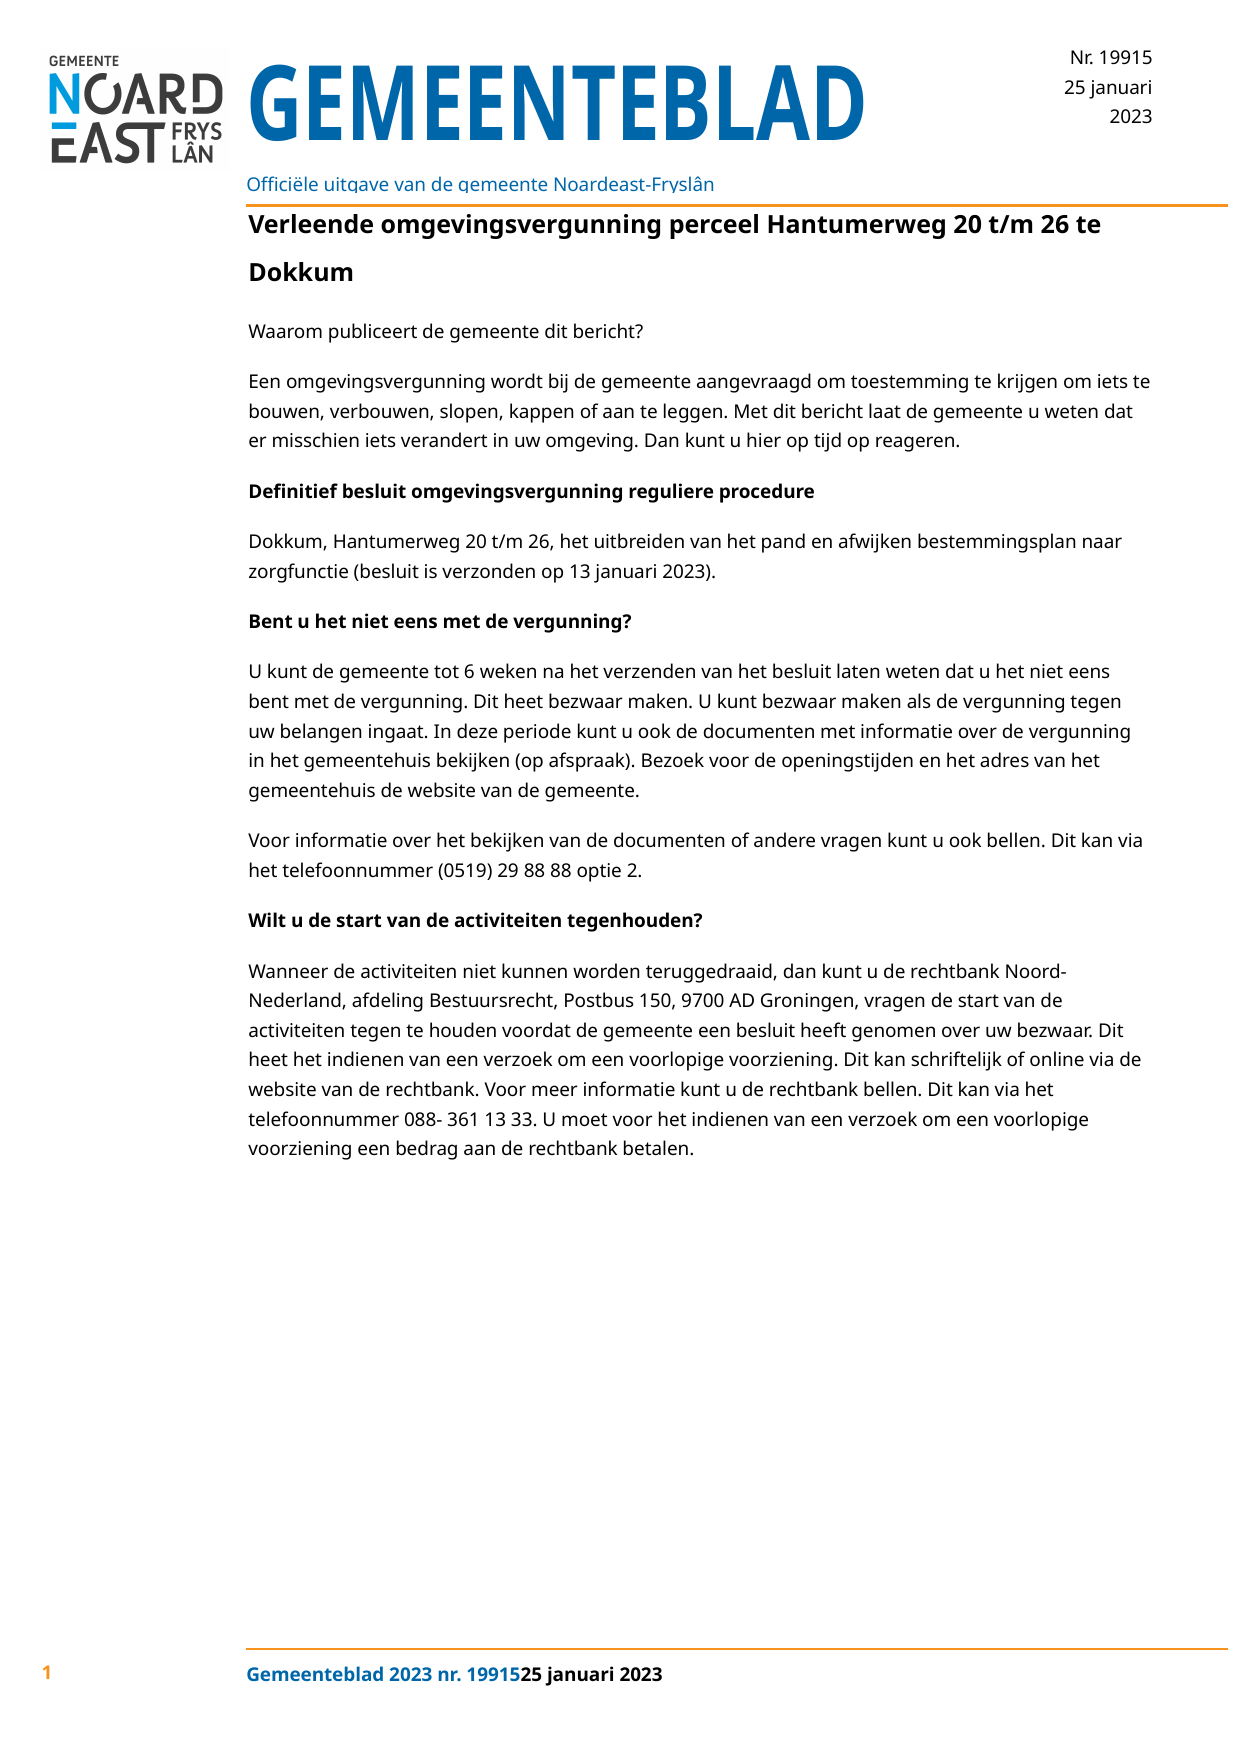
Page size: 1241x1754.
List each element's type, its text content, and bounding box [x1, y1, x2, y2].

text Voor informatie over het bekijken van de documenten of andere vragen kunt u ook bellen. Dit kan via het telefoonnummer (0519) 29 88 88 optie 2. [248, 827, 1152, 883]
text Verleende omgevingsvergunning perceel Hantumerweg 20 t/m 26 te Dokkum [248, 207, 1152, 288]
text U kunt de gemeente tot 6 weken na het verzenden van het besluit laten weten dat u het niet eens bent met de vergunning. Dit heet bezwaar maken. U kunt bezwaar maken als de vergunning tegen uw belangen ingaat. In deze periode kunt u ook de documenten met informatie over de vergunning in het gemeentehuis bekijken (op afspraak). Bezoek voor de openingstijden en het adres van het gemeentehuis de website van de gemeente. [248, 659, 1152, 803]
text Definitief besluit omgevingsvergunning reguliere procedure [248, 478, 1152, 504]
text Waarom publiceert de gemeente dit bericht? [248, 318, 1152, 344]
picture [41, 47, 231, 172]
text Wanneer de activiteiten niet kunnen worden teruggedraaid, dan kunt u de rechtbank Noord-Nederland, afdeling Bestuursrecht, Postbus 150, 9700 AD Groningen, vragen de start van de activiteiten tegen te houden voordat de gemeente een besluit heeft genomen over uw bezwaar. Dit heet het indienen van een verzoek om een voorlopige voorziening. Dit kan schriftelijk of online via de website van de rechtbank. Voor meer informatie kunt u de rechtbank bellen. Dit kan via het telefoonnummer 088- 361 13 33. U moet voor het indienen van een verzoek om een voorlopige voorziening een bedrag aan de rechtbank betalen. [248, 958, 1152, 1161]
text Dokkum, Hantumerweg 20 t/m 26, het uitbreiden van het pand en afwijken bestemmingsplan naar zorgfunctie (besluit is verzonden op 13 januari 2023). [248, 528, 1152, 584]
text Een omgevingsvergunning wordt bij de gemeente aangevraagd om toestemming te krijgen om iets te bouwen, verbouwen, slopen, kappen of aan te leggen. Met dit bericht laat de gemeente u weten dat er misschien iets verandert in uw omgeving. Dan kunt u hier op tijd op reageren. [248, 368, 1152, 453]
text Bent u het niet eens met de vergunning? [248, 608, 1152, 634]
text Wilt u de start van de activiteiten tegenhouden? [248, 907, 1152, 933]
